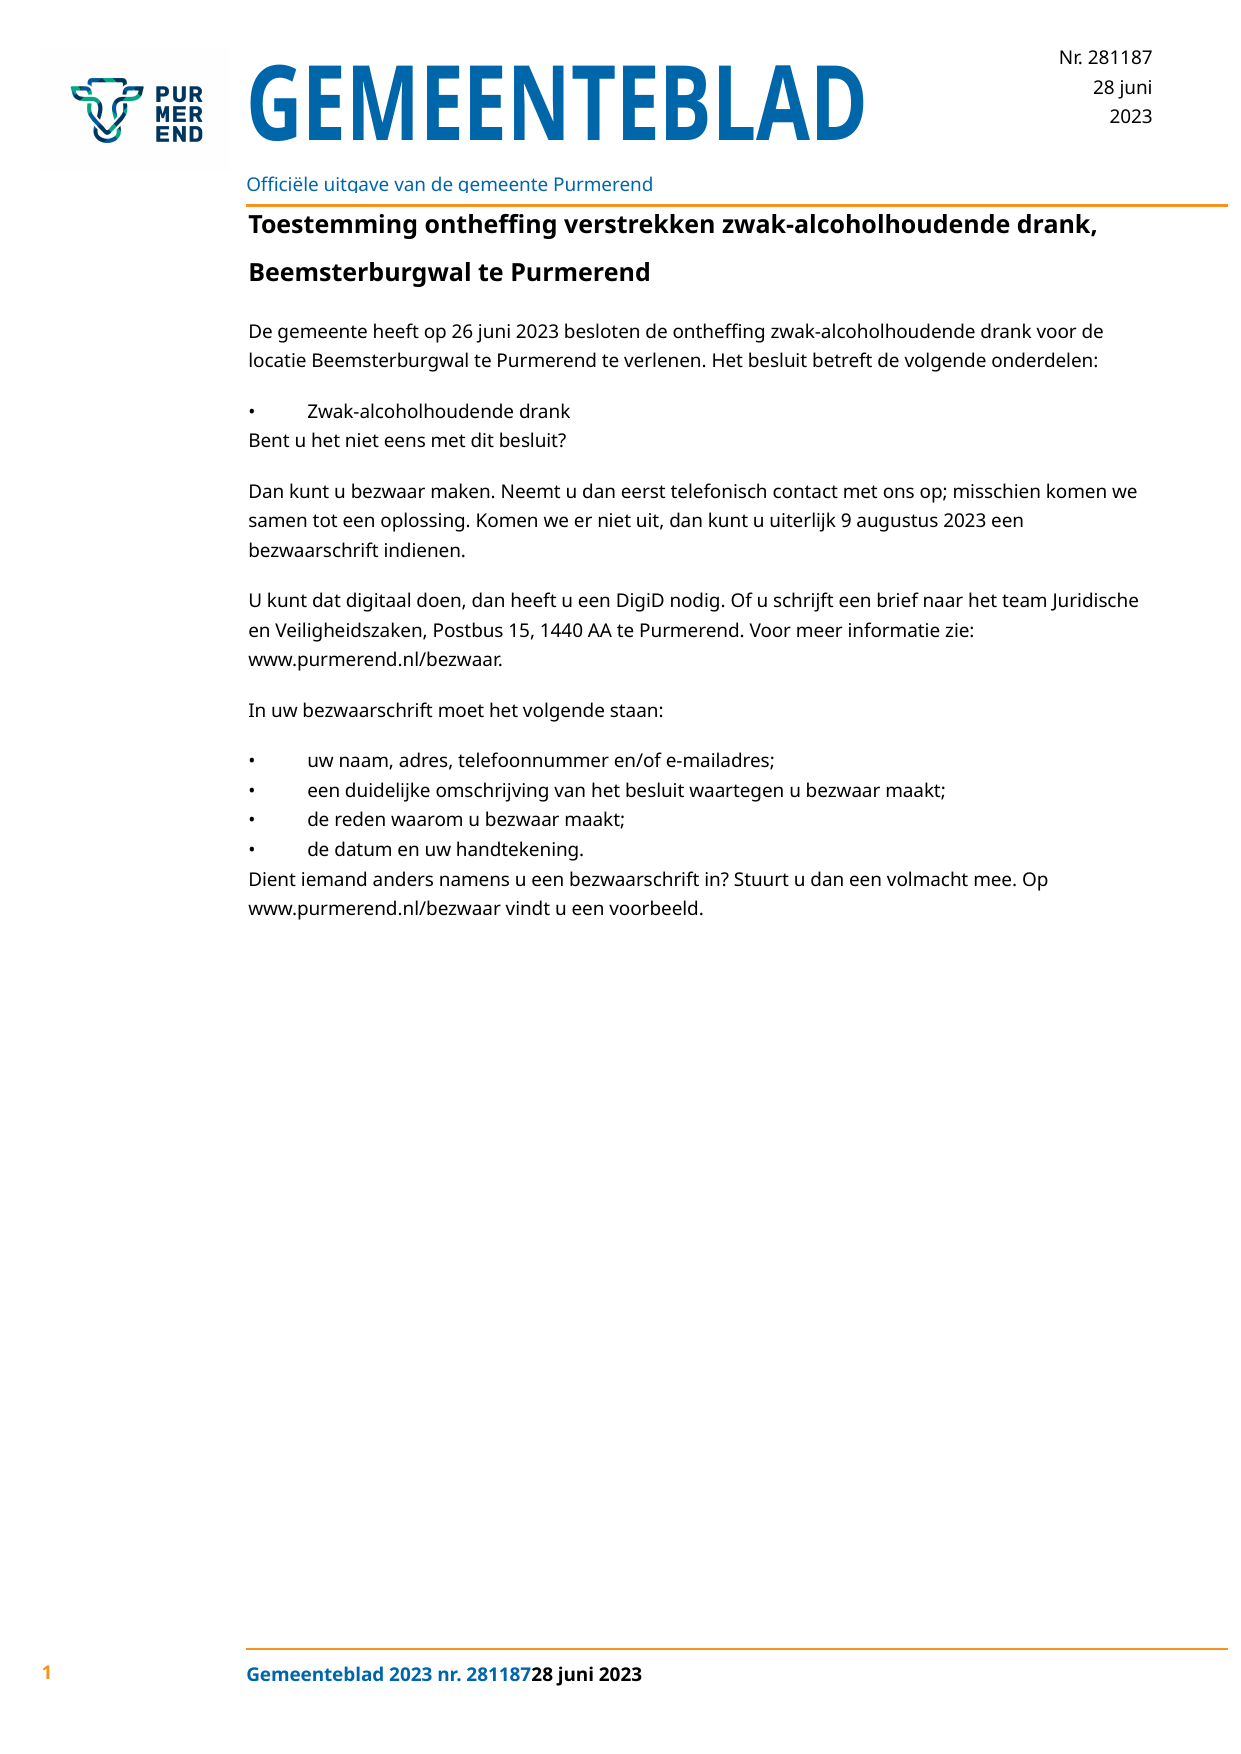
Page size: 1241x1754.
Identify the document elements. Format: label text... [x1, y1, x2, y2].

list de datum en uw handtekening. [248, 836, 1152, 862]
list Zwak-alcoholhoudende drank [248, 398, 1152, 424]
picture [41, 47, 231, 172]
text Dient iemand anders namens u een bezwaarschrift in? Stuurt u dan een volmacht mee. Op www.purmerend.nl/bezwaar vindt u een voorbeeld. [248, 866, 1152, 921]
text U kunt dat digitaal doen, dan heeft u een DigiD nodig. Of u schrijft een brief naar het team Juridische en Veiligheidszaken, Postbus 15, 1440 AA te Purmerend. Voor meer informatie zie: www.purmerend.nl/bezwaar. [248, 587, 1152, 672]
text Dan kunt u bezwaar maken. Neemt u dan eerst telefonisch contact met ons op; misschien komen we samen tot een oplossing. Komen we er niet uit, dan kunt u uiterlijk 9 augustus 2023 een bezwaarschrift indienen. [248, 478, 1152, 563]
text De gemeente heeft op 26 juni 2023 besloten de ontheffing zwak-alcoholhoudende drank voor de locatie Beemsterburgwal te Purmerend te verlenen. Het besluit betreft de volgende onderdelen: [248, 318, 1152, 373]
list uw naam, adres, telefoonnummer en/of e-mailadres; [248, 747, 1152, 773]
text Toestemming ontheffing verstrekken zwak-alcoholhoudende drank, Beemsterburgwal te Purmerend [248, 207, 1152, 288]
list de reden waarom u bezwaar maakt; [248, 807, 1152, 832]
list een duidelijke omschrijving van het besluit waartegen u bezwaar maakt; [248, 777, 1152, 803]
text Bent u het niet eens met dit besluit? [248, 427, 1152, 453]
text In uw bezwaarschrift moet het volgende staan: [248, 697, 1152, 723]
